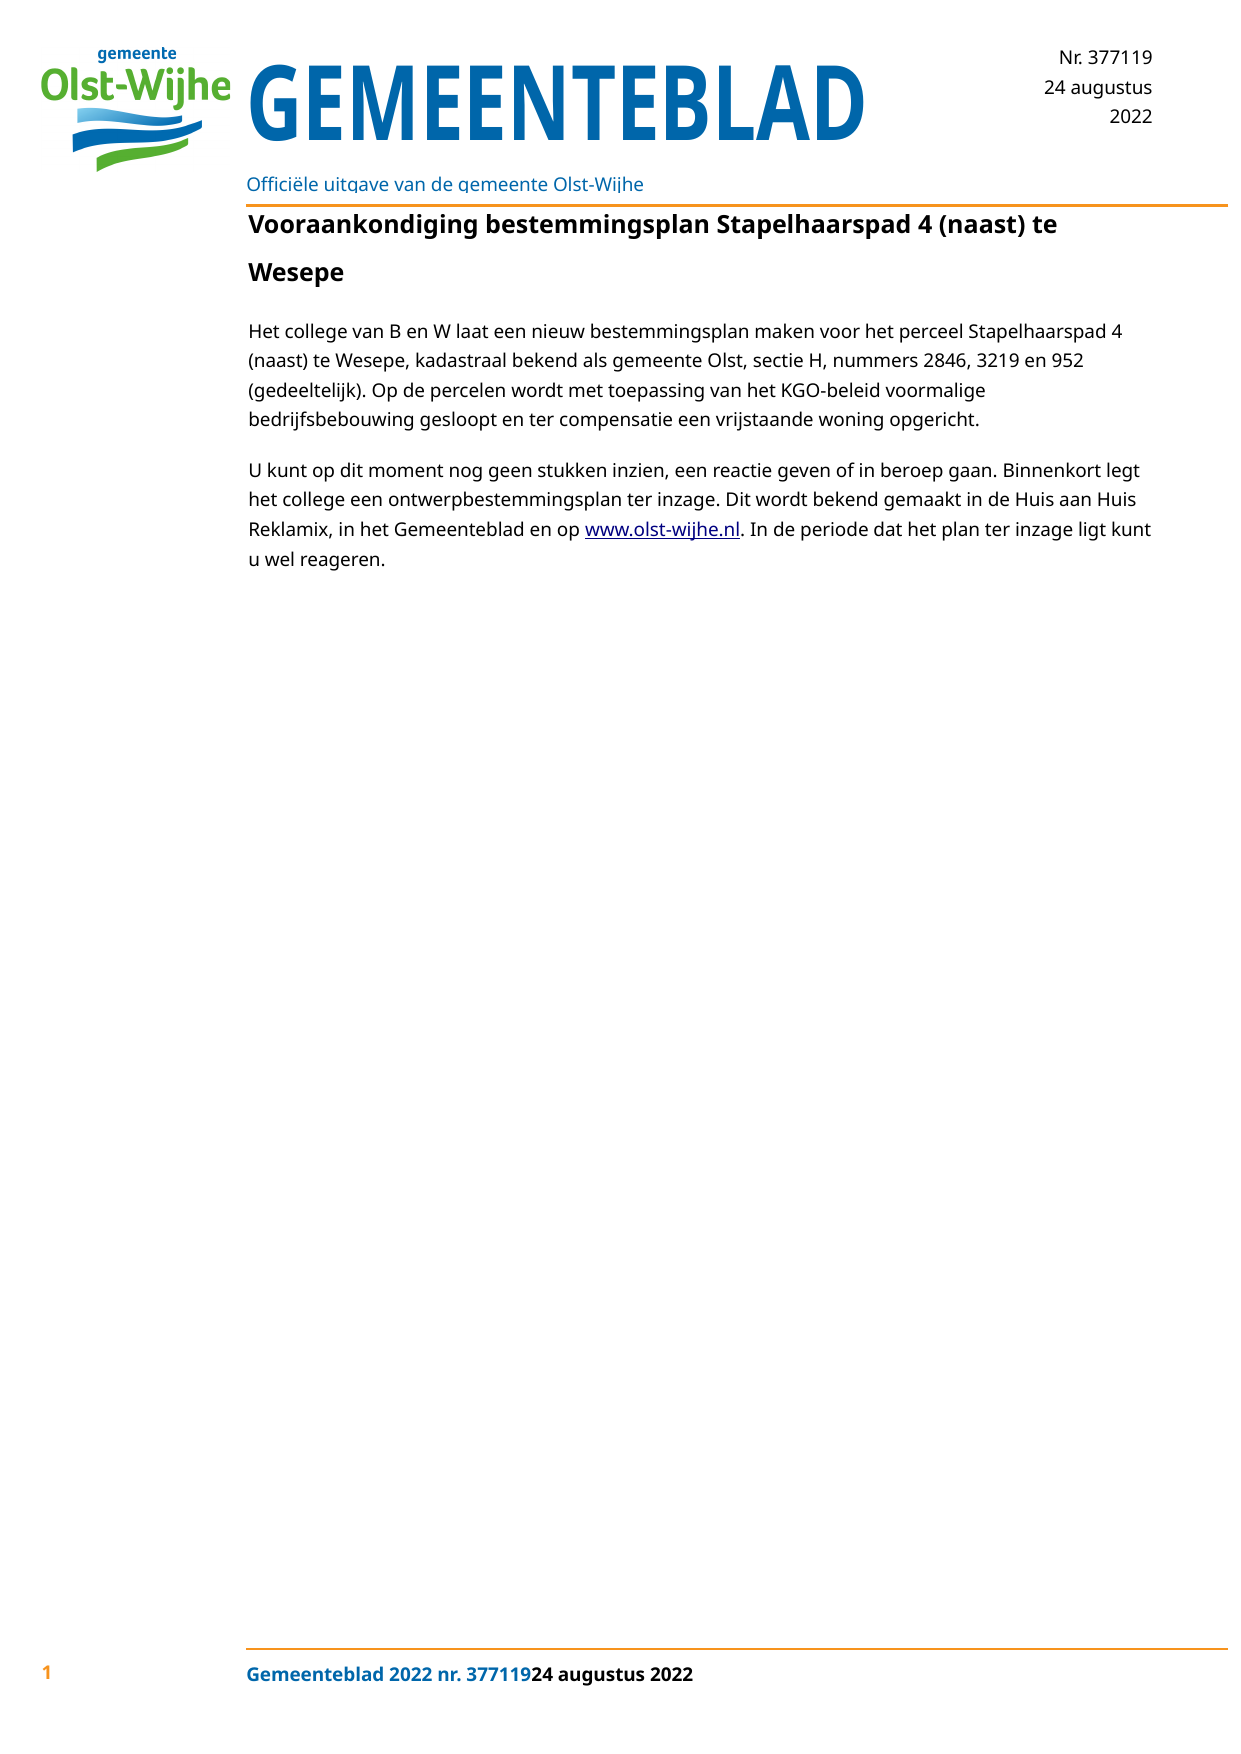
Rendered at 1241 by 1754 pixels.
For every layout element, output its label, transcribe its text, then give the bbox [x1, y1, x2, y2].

picture [41, 47, 231, 172]
text Het college van B en W laat een nieuw bestemmingsplan maken voor het perceel Stapelhaarspad 4 (naast) te Wesepe, kadastraal bekend als gemeente Olst, sectie H, nummers 2846, 3219 en 952 (gedeeltelijk). Op de percelen wordt met toepassing van het KGO-beleid voormalige bedrijfsbebouwing gesloopt en ter compensatie een vrijstaande woning opgericht. [248, 318, 1152, 432]
text U kunt op dit moment nog geen stukken inzien, een reactie geven of in beroep gaan. Binnenkort legt het college een ontwerpbestemmingsplan ter inzage. Dit wordt bekend gemaakt in de Huis aan Huis Reklamix, in het Gemeenteblad en op www.olst-wijhe.nl. In de periode dat het plan ter inzage ligt kunt u wel reageren. [248, 457, 1152, 572]
text Vooraankondiging bestemmingsplan Stapelhaarspad 4 (naast) te Wesepe [248, 207, 1152, 288]
